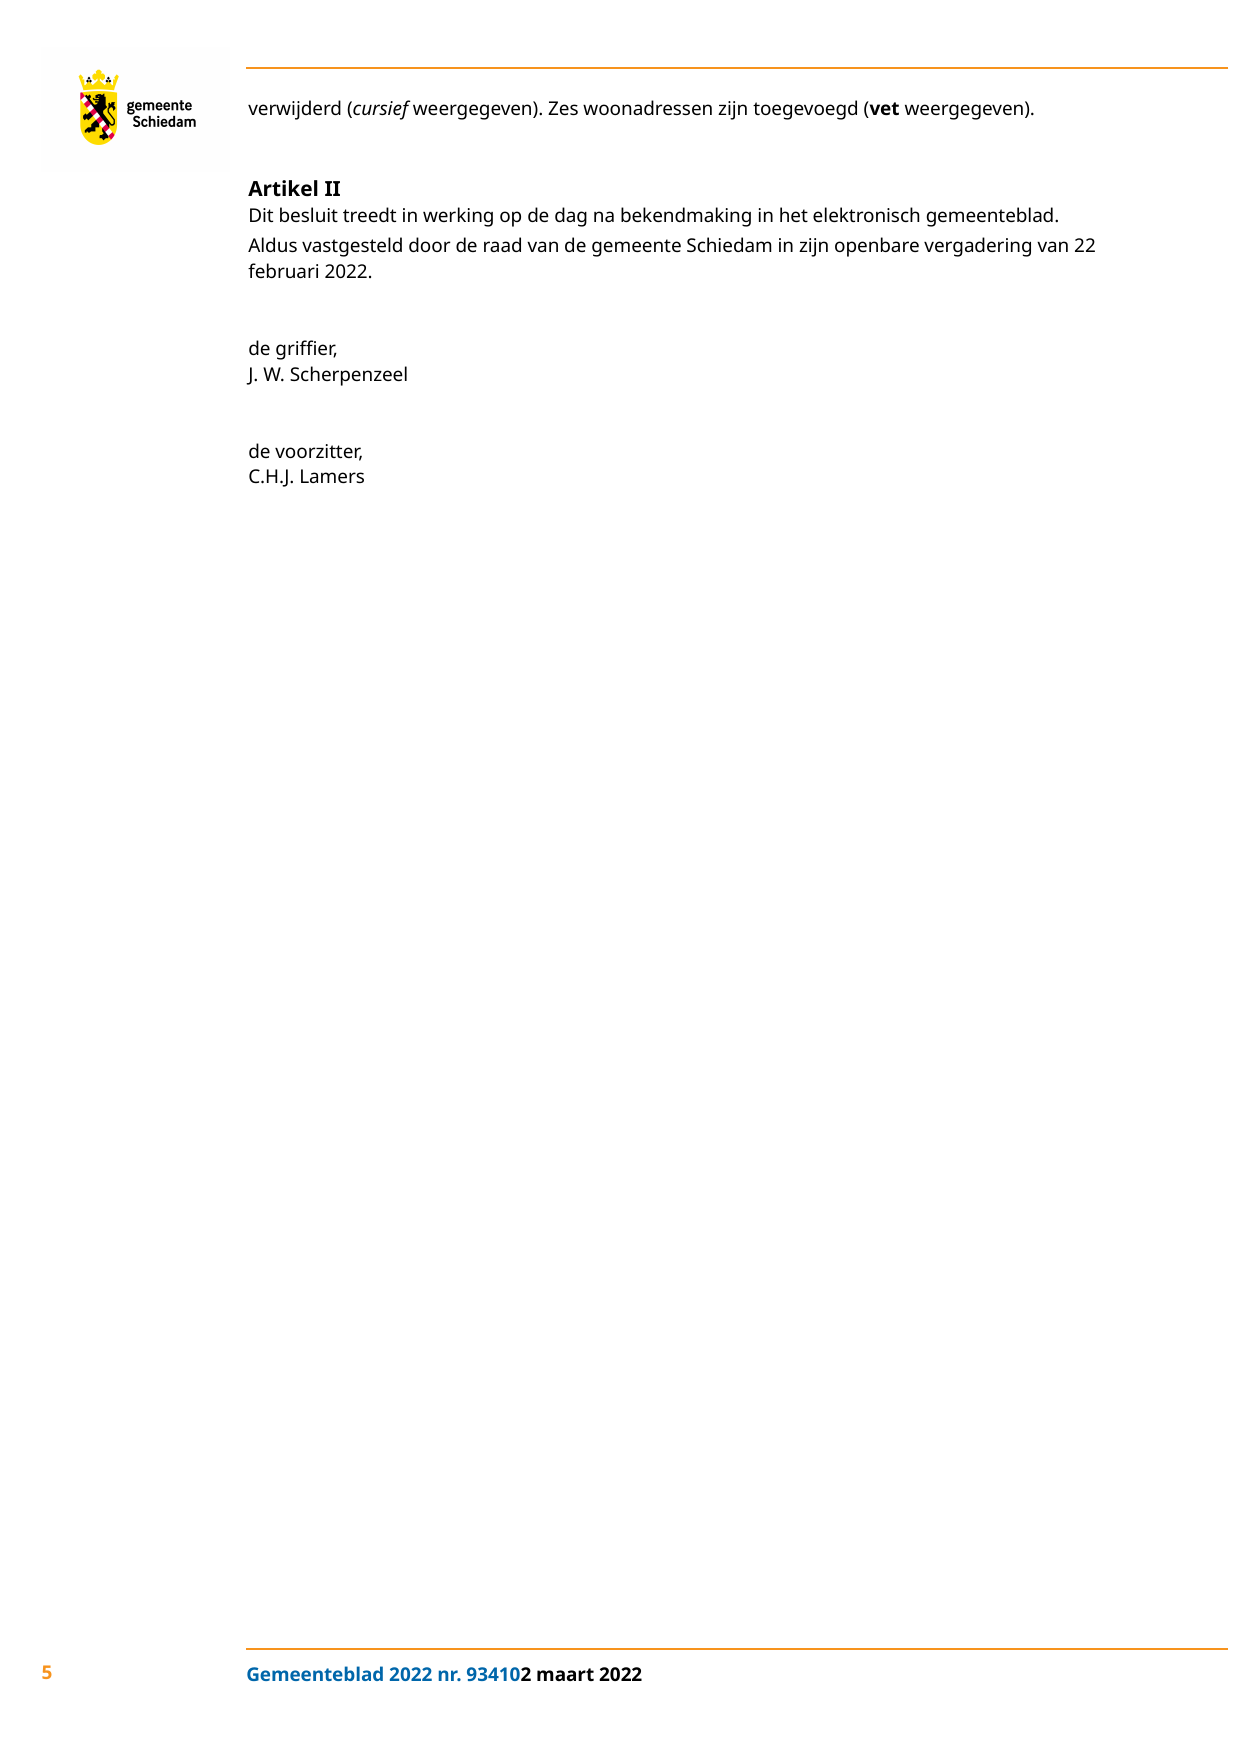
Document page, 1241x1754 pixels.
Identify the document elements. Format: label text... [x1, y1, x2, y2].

text de voorzitter, [248, 438, 1152, 464]
text de griffier, [248, 335, 1152, 361]
text Dit besluit treedt in werking op de dag na bekendmaking in het elektronisch gemeenteblad. [248, 203, 1152, 228]
picture [41, 47, 231, 172]
text C.H.J. Lamers [248, 464, 1152, 489]
text Aldus vastgesteld door de raad van de gemeente Schiedam in zijn openbare vergadering van 22 februari 2022. [248, 232, 1152, 284]
table_cell verwijderd (cursief weergegeven). Zes woonadressen zijn toegevoegd (vet weergegeven). [248, 95, 1152, 121]
text J. W. Scherpenzeel [248, 361, 1152, 387]
text Artikel II [248, 174, 1152, 203]
